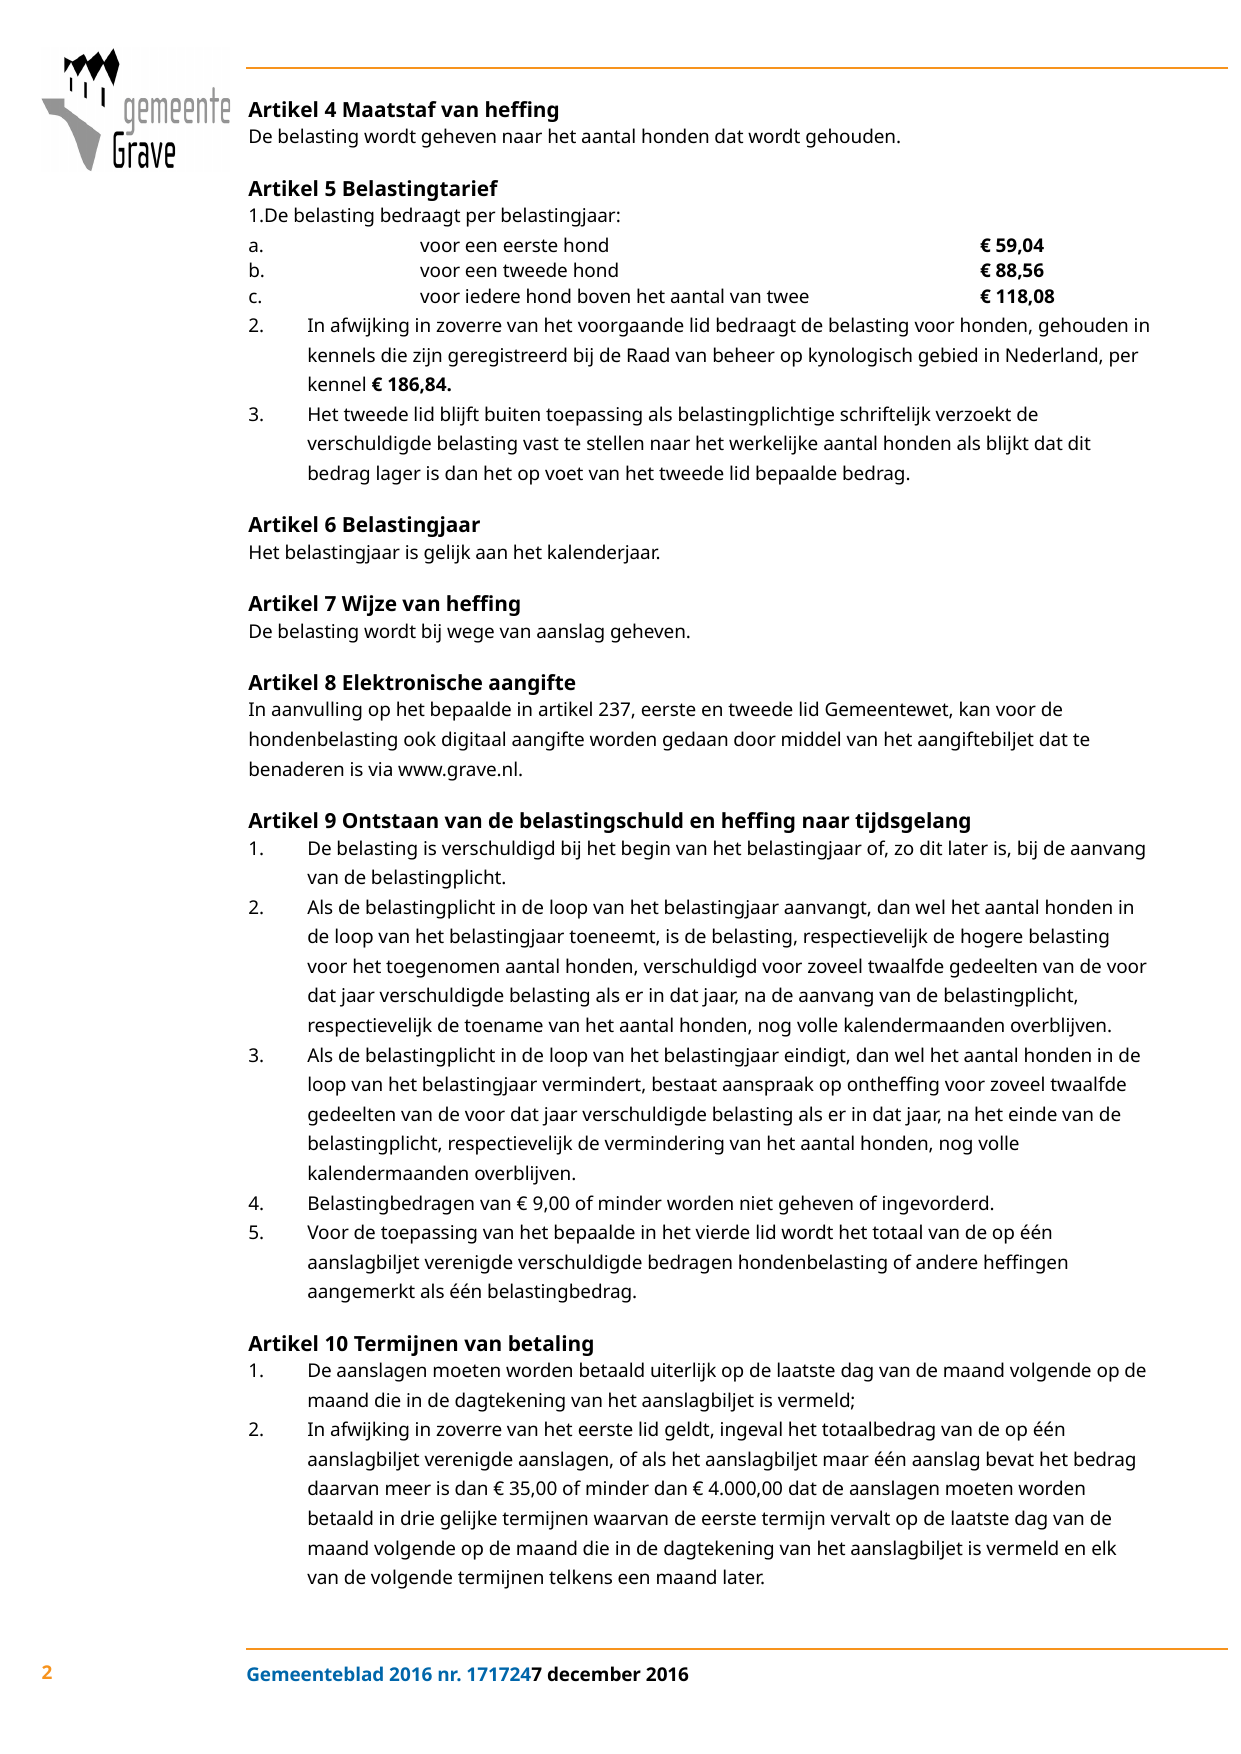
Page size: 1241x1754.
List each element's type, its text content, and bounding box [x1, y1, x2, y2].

list De belasting is verschuldigd bij het begin van het belastingjaar of, zo dit later is, bij de aanvang van de belastingplicht. [248, 835, 1152, 890]
list De aanslagen moeten worden betaald uiterlijk op de laatste dag van de maand volgende op de maand die in de dagtekening van het aanslagbiljet is vermeld; [248, 1357, 1152, 1413]
text Artikel 4 Maatstaf van heffing [248, 95, 1152, 123]
text De belasting wordt geheven naar het aantal honden dat wordt gehouden. [248, 123, 1152, 149]
table_header € 59,04 [980, 232, 1152, 257]
text In aanvulling op het bepaalde in artikel 237, eerste en tweede lid Gemeentewet, kan voor de hondenbelasting ook digitaal aangifte worden gedaan door middel van het aangiftebiljet dat te benaderen is via www.grave.nl. [248, 697, 1152, 782]
table_cell € 118,08 [980, 283, 1152, 309]
table_header voor een eerste hond [420, 232, 980, 257]
list In afwijking in zoverre van het eerste lid geldt, ingeval het totaalbedrag van de op één aanslagbiljet verenigde aanslagen, of als het aanslagbiljet maar één aanslag bevat het bedrag daarvan meer is dan € 35,00 of minder dan € 4.000,00 dat de aanslagen moeten worden betaald in drie gelijke termijnen waarvan de eerste termijn vervalt op de laatste dag van de maand volgende op de maand die in de dagtekening van het aanslagbiljet is vermeld en elk van de volgende termijnen telkens een maand later. [248, 1416, 1152, 1590]
text Artikel 7 Wijze van heffing [248, 589, 1152, 618]
table_cell b. [248, 258, 420, 283]
picture [41, 47, 231, 172]
table_cell voor een tweede hond [420, 258, 980, 283]
text De belasting wordt bij wege van aanslag geheven. [248, 618, 1152, 643]
text Het belastingjaar is gelijk aan het kalenderjaar. [248, 539, 1152, 565]
text Artikel 10 Termijnen van betaling [248, 1329, 1152, 1357]
text 1.De belasting bedraagt per belastingjaar: [248, 202, 1152, 228]
list Als de belastingplicht in de loop van het belastingjaar eindigt, dan wel het aantal honden in de loop van het belastingjaar vermindert, bestaat aanspraak op ontheffing voor zoveel twaalfde gedeelten van de voor dat jaar verschuldigde belasting als er in dat jaar, na het einde van de belastingplicht, respectievelijk de vermindering van het aantal honden, nog volle kalendermaanden overblijven. [248, 1042, 1152, 1186]
list Belastingbedragen van € 9,00 of minder worden niet geheven of ingevorderd. [248, 1190, 1152, 1215]
list Het tweede lid blijft buiten toepassing als belastingplichtige schriftelijk verzoekt de verschuldigde belasting vast te stellen naar het werkelijke aantal honden als blijkt dat dit bedrag lager is dan het op voet van het tweede lid bepaalde bedrag. [248, 401, 1152, 486]
table_cell voor iedere hond boven het aantal van twee [420, 283, 980, 309]
text Artikel 9 Ontstaan van de belastingschuld en heffing naar tijdsgelang [248, 806, 1152, 835]
text Artikel 8 Elektronische aangifte [248, 668, 1152, 697]
text Artikel 5 Belastingtarief [248, 174, 1152, 202]
text Artikel 6 Belastingjaar [248, 511, 1152, 539]
list Als de belastingplicht in de loop van het belastingjaar aanvangt, dan wel het aantal honden in de loop van het belastingjaar toeneemt, is de belasting, respectievelijk de hogere belasting voor het toegenomen aantal honden, verschuldigd voor zoveel twaalfde gedeelten van de voor dat jaar verschuldigde belasting als er in dat jaar, na de aanvang van de belastingplicht, respectievelijk de toename van het aantal honden, nog volle kalendermaanden overblijven. [248, 894, 1152, 1038]
list Voor de toepassing van het bepaalde in het vierde lid wordt het totaal van de op één aanslagbiljet verenigde verschuldigde bedragen hondenbelasting of andere heffingen aangemerkt als één belastingbedrag. [248, 1219, 1152, 1304]
list In afwijking in zoverre van het voorgaande lid bedraagt de belasting voor honden, gehouden in kennels die zijn geregistreerd bij de Raad van beheer op kynologisch gebied in Nederland, per kennel € 186,84. [248, 312, 1152, 397]
table_cell c. [248, 283, 420, 309]
table_header a. [248, 232, 420, 257]
table_cell € 88,56 [980, 258, 1152, 283]
